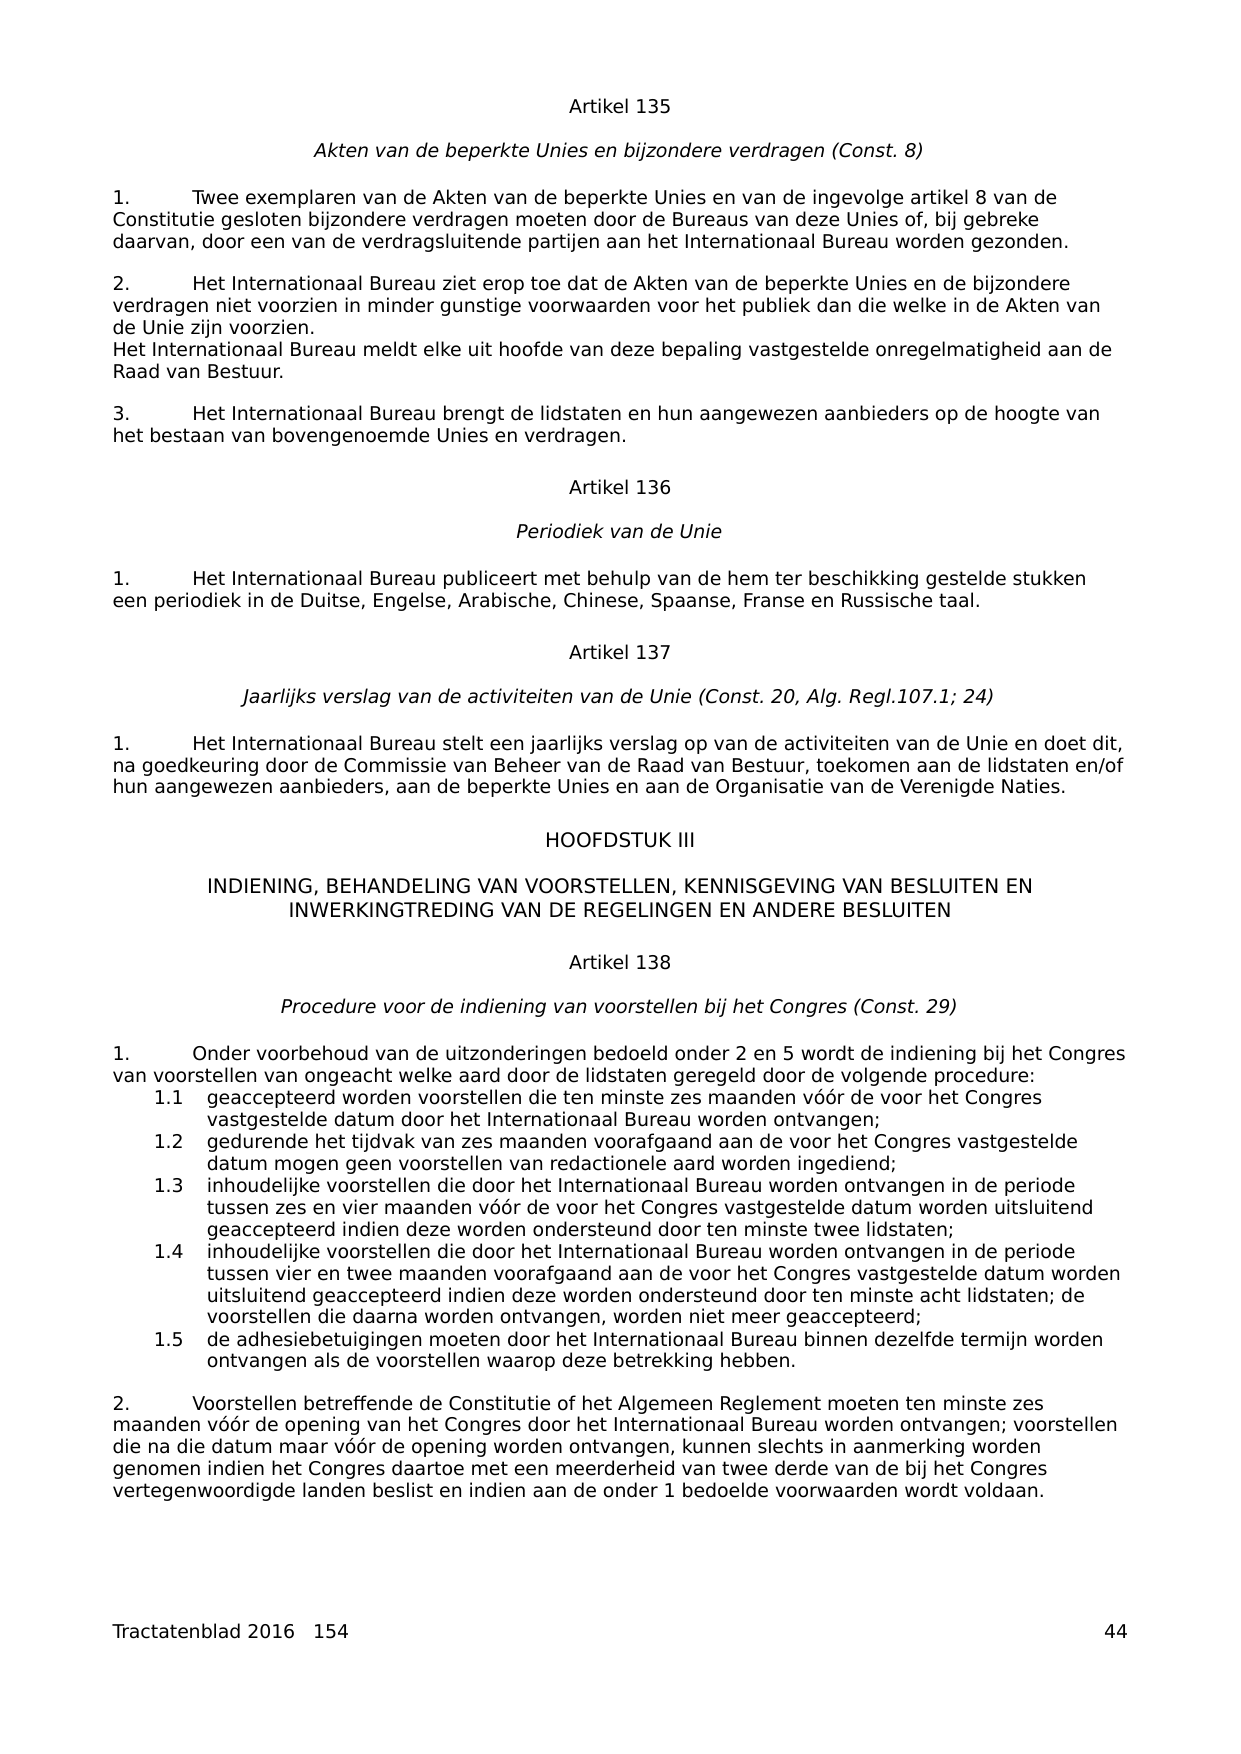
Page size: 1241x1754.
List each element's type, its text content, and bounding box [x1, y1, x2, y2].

subtitle Artikel 137 Jaarlijks verslag van de activiteiten van de Unie (Const. 20, Alg. Regl.107.1; 24) [112, 642, 1128, 707]
text 2. Voorstellen betreffende de Constitutie of het Algemeen Reglement moeten ten minste zes maanden vóór de opening van het Congres door het Internationaal Bureau worden ontvangen; voorstellen die na die datum maar vóór de opening worden ontvangen, kunnen slechts in aanmerking worden genomen indien het Congres daartoe met een meerderheid van twee derde van de bij het Congres vertegenwoordigde landen beslist en indien aan de onder 1 bedoelde voorwaarden wordt voldaan. [112, 1392, 1128, 1502]
subtitle HOOFDSTUK III INDIENING, BEHANDELING VAN VOORSTELLEN, KENNISGEVING VAN BESLUITEN EN INWERKINGTREDING VAN DE REGELINGEN EN ANDERE BESLUITEN [112, 828, 1128, 922]
text 1.5 de adhesiebetuigingen moeten door het Internationaal Bureau binnen dezelfde termijn worden ontvangen als de voorstellen waarop deze betrekking hebben. [153, 1328, 1128, 1372]
text 2. Het Internationaal Bureau ziet erop toe dat de Akten van de beperkte Unies en de bijzondere verdragen niet voorzien in minder gunstige voorwaarden voor het publiek dan die welke in de Akten van de Unie zijn voorzien. [112, 273, 1128, 339]
subtitle Artikel 136 Periodiek van de Unie [112, 477, 1128, 543]
subtitle Artikel 135 Akten van de beperkte Unies en bijzondere verdragen (Const. 8) [112, 96, 1128, 162]
text 1.4 inhoudelijke voorstellen die door het Internationaal Bureau worden ontvangen in de periode tussen vier en twee maanden voorafgaand aan de voor het Congres vastgestelde datum worden uitsluitend geaccepteerd indien deze worden ondersteund door ten minste acht lidstaten; de voorstellen die daarna worden ontvangen, worden niet meer geaccepteerd; [153, 1241, 1128, 1328]
text 3. Het Internationaal Bureau brengt de lidstaten en hun aangewezen aanbieders op de hoogte van het bestaan van bovengenoemde Unies en verdragen. [112, 403, 1128, 447]
text 1. Het Internationaal Bureau stelt een jaarlijks verslag op van de activiteiten van de Unie en doet dit, na goedkeuring door de Commissie van Beheer van de Raad van Bestuur, toekomen aan de lidstaten en/of hun aangewezen aanbieders, aan de beperkte Unies en aan de Organisatie van de Verenigde Naties. [112, 732, 1128, 798]
subtitle Artikel 138 Procedure voor de indiening van voorstellen bij het Congres (Const. 29) [112, 952, 1128, 1018]
text 1. Het Internationaal Bureau publiceert met behulp van de hem ter beschikking gestelde stukken een periodiek in de Duitse, Engelse, Arabische, Chinese, Spaanse, Franse en Russische taal. [112, 568, 1128, 612]
text 1.1 geaccepteerd worden voorstellen die ten minste zes maanden vóór de voor het Congres vastgestelde datum door het Internationaal Bureau worden ontvangen; [153, 1087, 1128, 1131]
text 1.2 gedurende het tijdvak van zes maanden voorafgaand aan de voor het Congres vastgestelde datum mogen geen voorstellen van redactionele aard worden ingediend; [153, 1131, 1128, 1174]
text 1. Twee exemplaren van de Akten van de beperkte Unies en van de ingevolge artikel 8 van de Constitutie gesloten bijzondere verdragen moeten door de Bureaus van deze Unies of, bij gebreke daarvan, door een van de verdragsluitende partijen aan het Internationaal Bureau worden gezonden. [112, 187, 1128, 253]
text 1.3 inhoudelijke voorstellen die door het Internationaal Bureau worden ontvangen in de periode tussen zes en vier maanden vóór de voor het Congres vastgestelde datum worden uitsluitend geaccepteerd indien deze worden ondersteund door ten minste twee lidstaten; [153, 1174, 1128, 1241]
text Het Internationaal Bureau meldt elke uit hoofde van deze bepaling vastgestelde onregelmatigheid aan de Raad van Bestuur. [112, 339, 1128, 383]
text 1. Onder voorbehoud van de uitzonderingen bedoeld onder 2 en 5 wordt de indiening bij het Congres van voorstellen van ongeacht welke aard door de lidstaten geregeld door de volgende procedure: [112, 1043, 1128, 1087]
